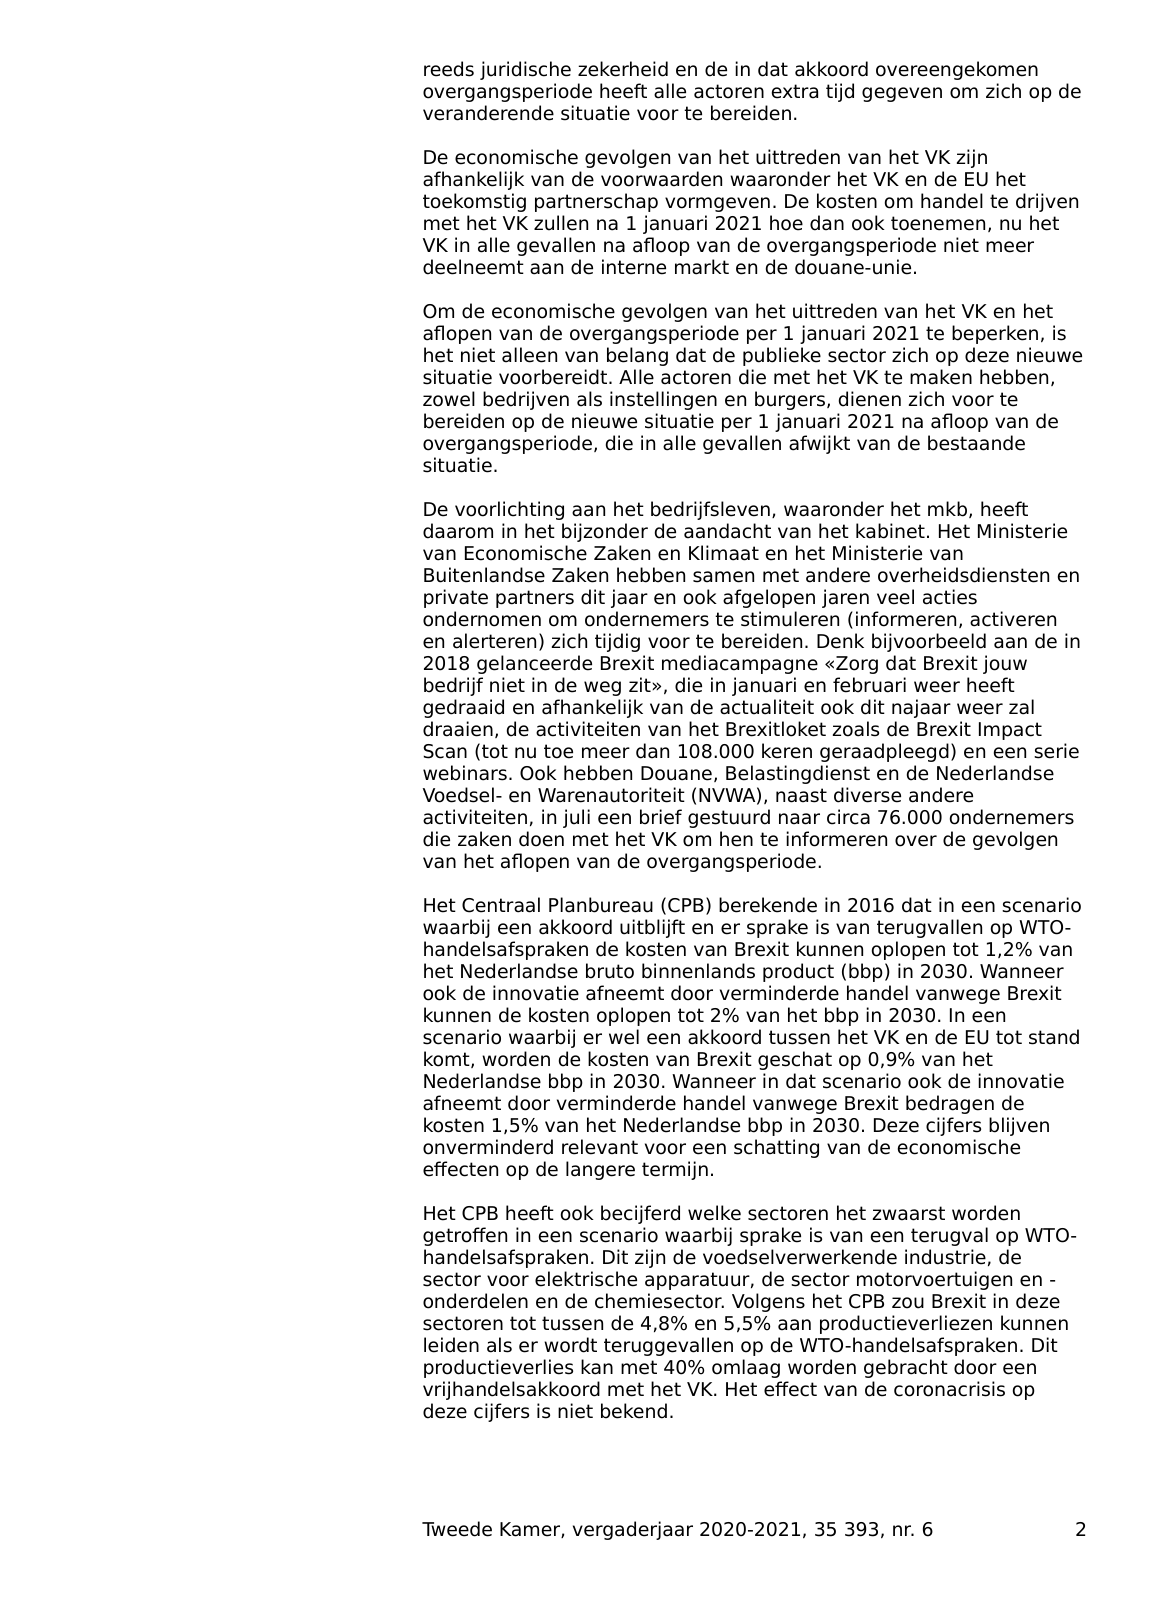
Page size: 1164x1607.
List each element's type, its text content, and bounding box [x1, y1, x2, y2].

text De voorlichting aan het bedrijfsleven, waaronder het mkb, heeft daarom in het bijzonder de aandacht van het kabinet. Het Ministerie van Economische Zaken en Klimaat en het Ministerie van Buitenlandse Zaken hebben samen met andere overheidsdiensten en private partners dit jaar en ook afgelopen jaren veel acties ondernomen om ondernemers te stimuleren (informeren, activeren en alerteren) zich tijdig voor te bereiden. Denk bijvoorbeeld aan de in 2018 gelanceerde Brexit mediacampagne «Zorg dat Brexit jouw bedrijf niet in de weg zit», die in januari en februari weer heeft gedraaid en afhankelijk van de actualiteit ook dit najaar weer zal draaien, de activiteiten van het Brexitloket zoals de Brexit Impact Scan (tot nu toe meer dan 108.000 keren geraadpleegd) en een serie webinars. Ook hebben Douane, Belastingdienst en de Nederlandse Voedsel- en Warenautoriteit (NVWA), naast diverse andere activiteiten, in juli een brief gestuurd naar circa 76.000 ondernemers die zaken doen met het VK om hen te informeren over de gevolgen van het aflopen van de overgangsperiode. [422, 499, 1087, 873]
text reeds juridische zekerheid en de in dat akkoord overeengekomen overgangsperiode heeft alle actoren extra tijd gegeven om zich op de veranderende situatie voor te bereiden. [422, 59, 1087, 125]
text Om de economische gevolgen van het uittreden van het VK en het aflopen van de overgangsperiode per 1 januari 2021 te beperken, is het niet alleen van belang dat de publieke sector zich op deze nieuwe situatie voorbereidt. Alle actoren die met het VK te maken hebben, zowel bedrijven als instellingen en burgers, dienen zich voor te bereiden op de nieuwe situatie per 1 januari 2021 na afloop van de overgangsperiode, die in alle gevallen afwijkt van de bestaande situatie. [422, 301, 1087, 477]
text Het Centraal Planbureau (CPB) berekende in 2016 dat in een scenario waarbij een akkoord uitblijft en er sprake is van terugvallen op WTO-handelsafspraken de kosten van Brexit kunnen oplopen tot 1,2% van het Nederlandse bruto binnenlands product (bbp) in 2030. Wanneer ook de innovatie afneemt door verminderde handel vanwege Brexit kunnen de kosten oplopen tot 2% van het bbp in 2030. In een scenario waarbij er wel een akkoord tussen het VK en de EU tot stand komt, worden de kosten van Brexit geschat op 0,9% van het Nederlandse bbp in 2030. Wanneer in dat scenario ook de innovatie afneemt door verminderde handel vanwege Brexit bedragen de kosten 1,5% van het Nederlandse bbp in 2030. Deze cijfers blijven onverminderd relevant voor een schatting van de economische effecten op de langere termijn. [422, 895, 1087, 1181]
text De economische gevolgen van het uittreden van het VK zijn afhankelijk van de voorwaarden waaronder het VK en de EU het toekomstig partnerschap vormgeven. De kosten om handel te drijven met het VK zullen na 1 januari 2021 hoe dan ook toenemen, nu het VK in alle gevallen na afloop van de overgangsperiode niet meer deelneemt aan de interne markt en de douane-unie. [422, 147, 1087, 279]
text Het CPB heeft ook becijferd welke sectoren het zwaarst worden getroffen in een scenario waarbij sprake is van een terugval op WTO-handelsafspraken. Dit zijn de voedselverwerkende industrie, de sector voor elektrische apparatuur, de sector motorvoertuigen en -onderdelen en de chemiesector. Volgens het CPB zou Brexit in deze sectoren tot tussen de 4,8% en 5,5% aan productieverliezen kunnen leiden als er wordt teruggevallen op de WTO-handelsafspraken. Dit productieverlies kan met 40% omlaag worden gebracht door een vrijhandelsakkoord met het VK. Het effect van de coronacrisis op deze cijfers is niet bekend. [422, 1203, 1087, 1423]
